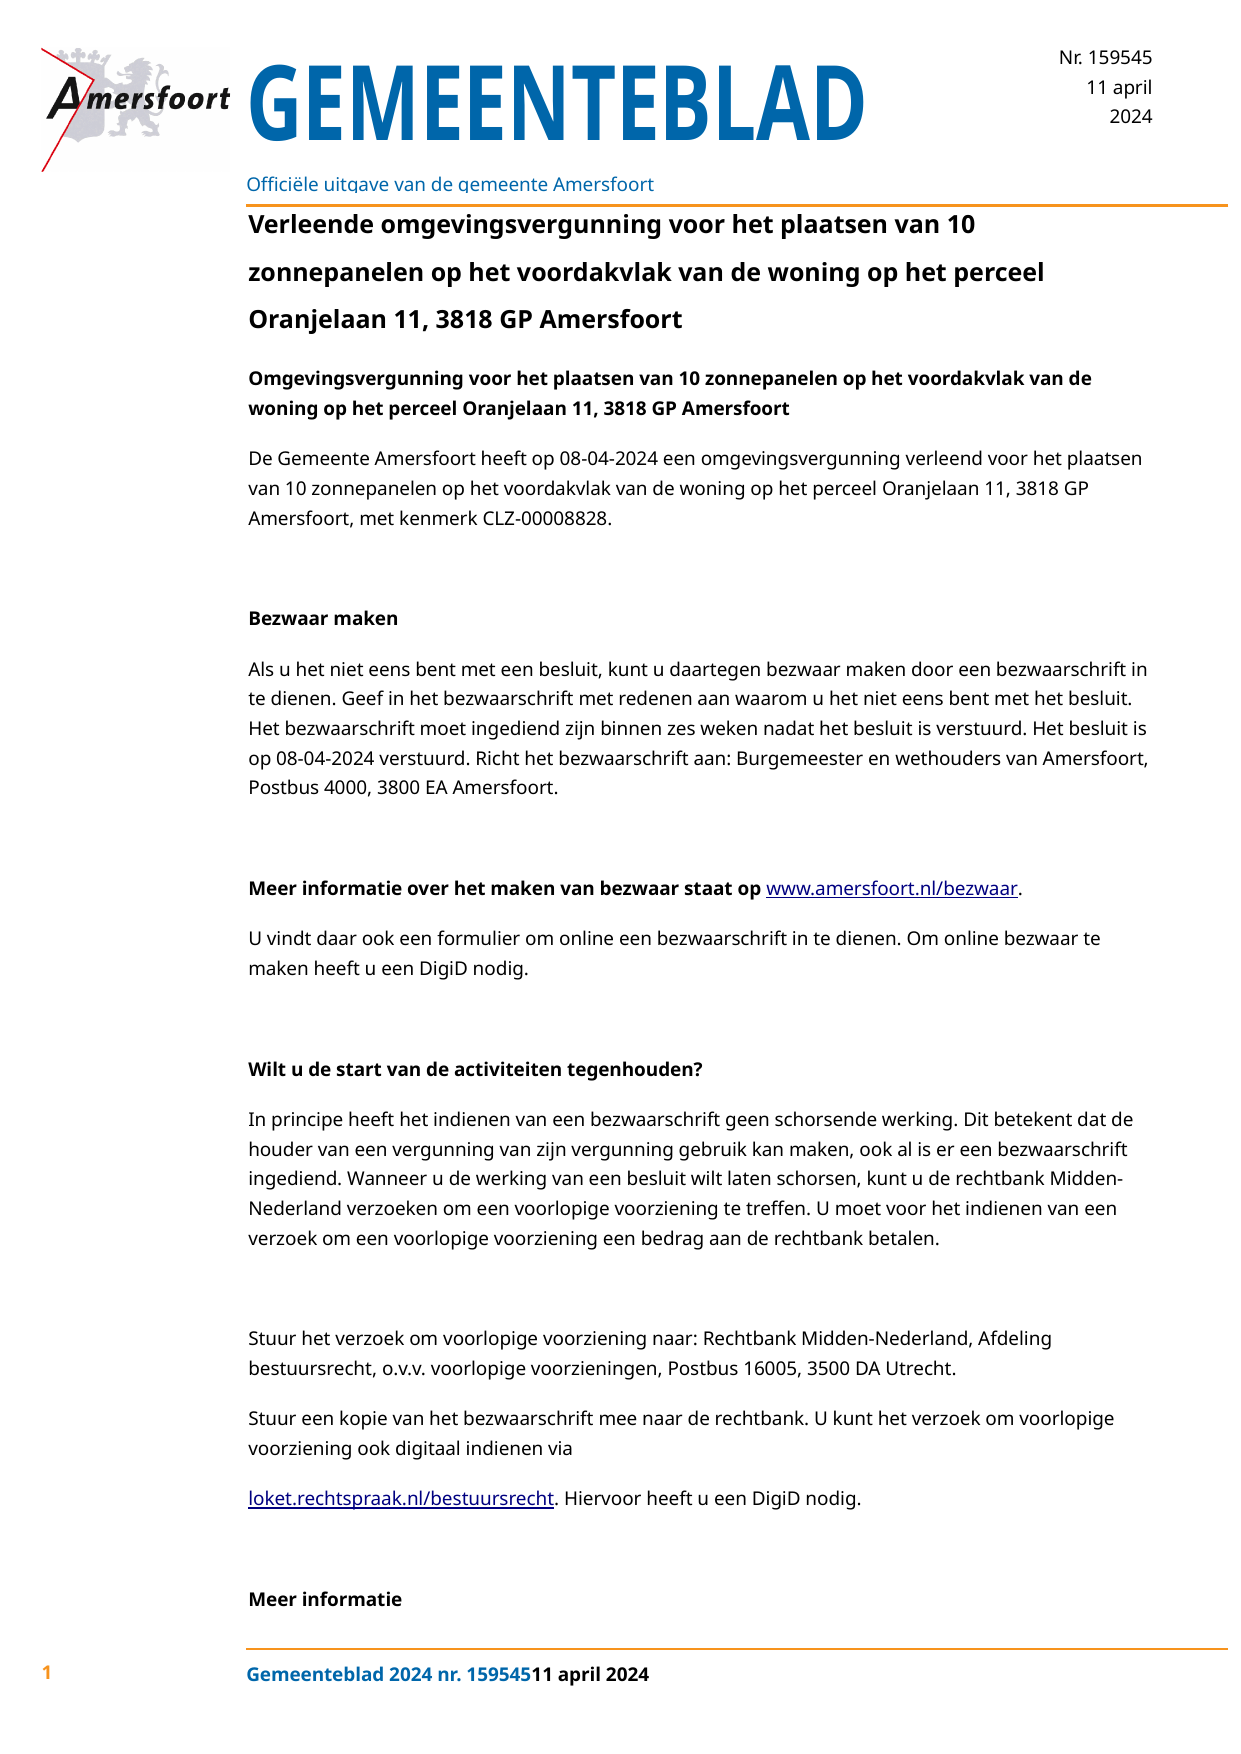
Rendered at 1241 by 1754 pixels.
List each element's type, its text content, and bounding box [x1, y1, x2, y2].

text Verleende omgevingsvergunning voor het plaatsen van 10 zonnepanelen op het voordakvlak van de woning op het perceel Oranjelaan 11, 3818 GP Amersfoort [248, 207, 1152, 336]
text U vindt daar ook een formulier om online een bezwaarschrift in te dienen. Om online bezwaar te maken heeft u een DigiD nodig. [248, 926, 1152, 981]
text Meer informatie over het maken van bezwaar staat op www.amersfoort.nl/bezwaar. [248, 875, 1152, 901]
text Wilt u de start van de activiteiten tegenhouden? [248, 1056, 1152, 1082]
picture [41, 47, 231, 172]
text Stuur een kopie van het bezwaarschrift mee naar de rechtbank. U kunt het verzoek om voorlopige voorziening ook digitaal indienen via [248, 1406, 1152, 1461]
text loket.rechtspraak.nl/bestuursrecht. Hiervoor heeft u een DigiD nodig. [248, 1486, 1152, 1511]
text Stuur het verzoek om voorlopige voorziening naar: Rechtbank Midden-Nederland, Afdeling bestuursrecht, o.v.v. voorlopige voorzieningen, Postbus 16005, 3500 DA Utrecht. [248, 1326, 1152, 1381]
text Als u het niet eens bent met een besluit, kunt u daartegen bezwaar maken door een bezwaarschrift in te dienen. Geef in het bezwaarschrift met redenen aan waarom u het niet eens bent met het besluit. Het bezwaarschrift moet ingediend zijn binnen zes weken nadat het besluit is verstuurd. Het besluit is op 08-04-2024 verstuurd. Richt het bezwaarschrift aan: Burgemeester en wethouders van Amersfoort, Postbus 4000, 3800 EA Amersfoort. [248, 656, 1152, 800]
text Bezwaar maken [248, 606, 1152, 631]
text In principe heeft het indienen van een bezwaarschrift geen schorsende werking. Dit betekent dat de houder van een vergunning van zijn vergunning gebruik kan maken, ook al is er een bezwaarschrift ingediend. Wanneer u de werking van een besluit wilt laten schorsen, kunt u de rechtbank Midden-Nederland verzoeken om een voorlopige voorziening te treffen. U moet voor het indienen van een verzoek om een voorlopige voorziening een bedrag aan de rechtbank betalen. [248, 1106, 1152, 1250]
text Meer informatie [248, 1586, 1152, 1612]
text Omgevingsvergunning voor het plaatsen van 10 zonnepanelen op het voordakvlak van de woning op het perceel Oranjelaan 11, 3818 GP Amersfoort [248, 366, 1152, 421]
text De Gemeente Amersfoort heeft op 08-04-2024 een omgevingsvergunning verleend voor het plaatsen van 10 zonnepanelen op het voordakvlak van de woning op het perceel Oranjelaan 11, 3818 GP Amersfoort, met kenmerk CLZ-00008828. [248, 446, 1152, 530]
